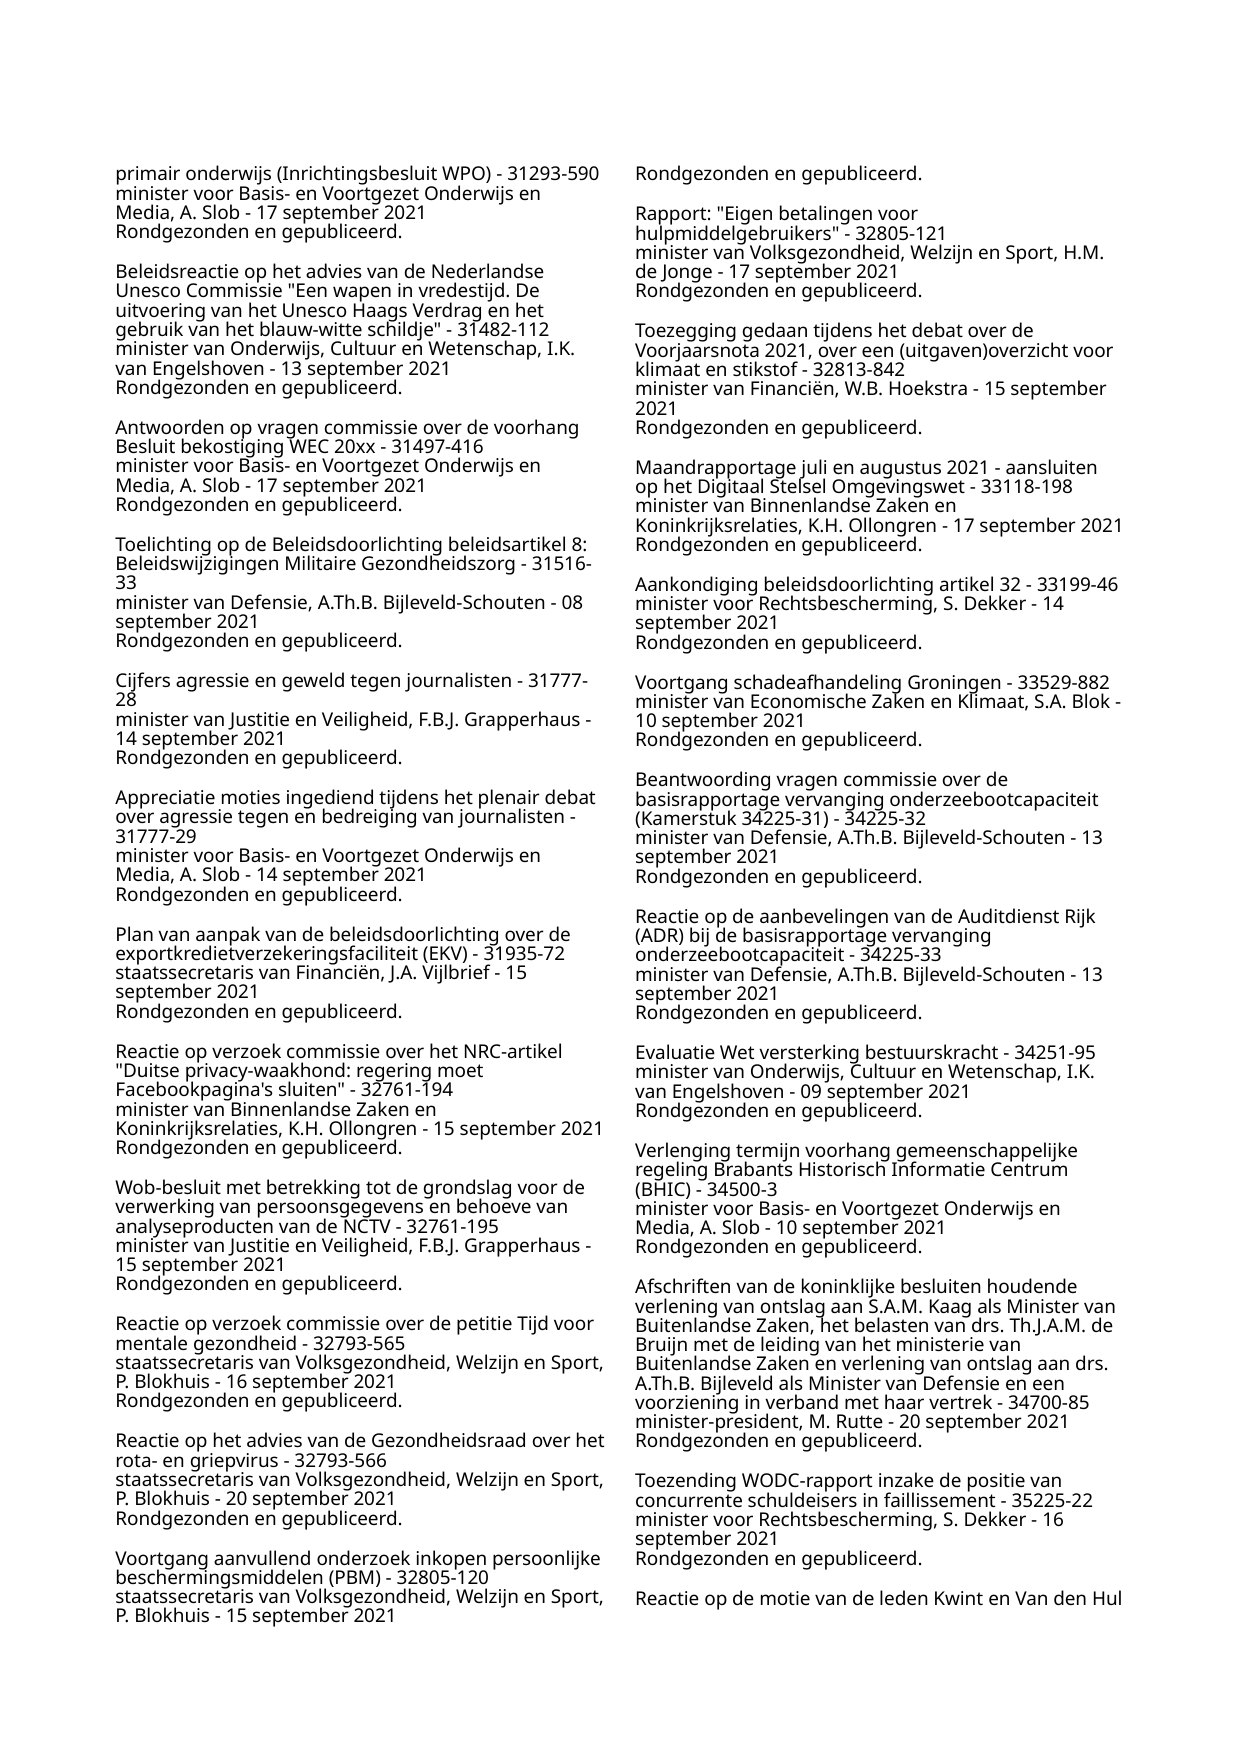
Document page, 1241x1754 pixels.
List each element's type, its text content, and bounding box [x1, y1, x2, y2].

text Evaluatie Wet versterking bestuurskracht - 34251-95 [635, 1044, 1125, 1063]
text Maandrapportage juli en augustus 2021 - aansluiten op het Digitaal Stelsel Omgevingswet - 33118-198 [635, 459, 1125, 497]
text minister van Defensie, A.Th.B. Bijleveld-Schouten - 13 september 2021 [635, 829, 1125, 868]
text Rondgezonden en gepubliceerd. [635, 634, 1125, 653]
text minister van Defensie, A.Th.B. Bijleveld-Schouten - 13 september 2021 [635, 966, 1125, 1004]
text Reactie op verzoek commissie over de petitie Tijd voor mentale gezondheid - 32793-565 [115, 1315, 605, 1354]
text Toezegging gedaan tijdens het debat over de Voorjaarsnota 2021, over een (uitgaven)overzicht voor klimaat en stikstof - 32813-842 [635, 322, 1125, 380]
text minister voor Basis- en Voortgezet Onderwijs en Media, A. Slob - 17 september 2021 [115, 184, 605, 223]
text Rondgezonden en gepubliceerd. [115, 1139, 605, 1158]
text minister voor Basis- en Voortgezet Onderwijs en Media, A. Slob - 14 september 2021 [115, 847, 605, 886]
text Appreciatie moties ingediend tijdens het plenair debat over agressie tegen en bedreiging van journalisten - 31777-29 [115, 789, 605, 847]
text minister van Onderwijs, Cultuur en Wetenschap, I.K. van Engelshoven - 13 september 2021 [115, 340, 605, 379]
text Rondgezonden en gepubliceerd. [115, 1275, 605, 1295]
text Beantwoording vragen commissie over de basisrapportage vervanging onderzeebootcapaciteit (Kamerstuk 34225-31) - 34225-32 [635, 771, 1125, 829]
text Voortgang schadeafhandeling Groningen - 33529-882 [635, 674, 1125, 693]
text Reactie op de aanbevelingen van de Auditdienst Rijk (ADR) bij de basisrapportage vervanging onderzeebootcapaciteit - 34225-33 [635, 908, 1125, 966]
text minister-president, M. Rutte - 20 september 2021 [635, 1413, 1125, 1432]
text Rondgezonden en gepubliceerd. [115, 496, 605, 515]
text staatssecretaris van Volksgezondheid, Welzijn en Sport, P. Blokhuis - 20 september 2021 [115, 1471, 605, 1509]
text Rondgezonden en gepubliceerd. [115, 379, 605, 398]
text Afschriften van de koninklijke besluiten houdende verlening van ontslag aan S.A.M. Kaag als Minister van Buitenlandse Zaken, het belasten van drs. Th.J.A.M. de Bruijn met de leiding van het ministerie van Buitenlandse Zaken en verlening van ontslag aan drs. A.Th.B. Bijleveld als Minister van Defensie en een voorziening in verband met haar vertrek - 34700-85 [635, 1278, 1125, 1413]
text Rondgezonden en gepubliceerd. [115, 223, 605, 242]
text Beleidsreactie op het advies van de Nederlandse Unesco Commissie "Een wapen in vredestijd. De uitvoering van het Unesco Haags Verdrag en het gebruik van het blauw-witte schildje" - 31482-112 [115, 263, 605, 340]
text Rondgezonden en gepubliceerd. [635, 1432, 1125, 1452]
text minister van Financiën, W.B. Hoekstra - 15 september 2021 [635, 380, 1125, 419]
text Rondgezonden en gepubliceerd. [115, 1392, 605, 1412]
text minister van Justitie en Veiligheid, F.B.J. Grapperhaus - 15 september 2021 [115, 1237, 605, 1275]
text minister voor Basis- en Voortgezet Onderwijs en Media, A. Slob - 10 september 2021 [635, 1200, 1125, 1238]
text minister van Onderwijs, Cultuur en Wetenschap, I.K. van Engelshoven - 09 september 2021 [635, 1063, 1125, 1102]
text Reactie op verzoek commissie over het NRC-artikel "Duitse privacy-waakhond: regering moet Facebookpagina's sluiten" - 32761-194 [115, 1043, 605, 1101]
text staatssecretaris van Volksgezondheid, Welzijn en Sport, P. Blokhuis - 15 september 2021 [115, 1588, 605, 1627]
text Rondgezonden en gepubliceerd. [115, 1509, 605, 1529]
text staatssecretaris van Financiën, J.A. Vijlbrief - 15 september 2021 [115, 964, 605, 1003]
text Antwoorden op vragen commissie over de voorhang Besluit bekostiging WEC 20xx - 31497-416 [115, 419, 605, 457]
text Rondgezonden en gepubliceerd. [635, 536, 1125, 555]
text minister voor Rechtsbescherming, S. Dekker - 16 september 2021 [635, 1511, 1125, 1549]
text minister van Economische Zaken en Klimaat, S.A. Blok - 10 september 2021 [635, 693, 1125, 731]
text Rondgezonden en gepubliceerd. [635, 419, 1125, 438]
text minister van Binnenlandse Zaken en Koninkrijksrelaties, K.H. Ollongren - 15 september 2021 [115, 1101, 605, 1139]
text minister voor Rechtsbescherming, S. Dekker - 14 september 2021 [635, 595, 1125, 634]
text Reactie op het advies van de Gezondheidsraad over het rota- en griepvirus - 32793-566 [115, 1432, 605, 1471]
text Toelichting op de Beleidsdoorlichting beleidsartikel 8: Beleidswijzigingen Militaire Gezondheidszorg - 31516-33 [115, 536, 605, 594]
text Wob-besluit met betrekking tot de grondslag voor de verwerking van persoonsgegevens en behoeve van analyseproducten van de NCTV - 32761-195 [115, 1179, 605, 1237]
text minister van Volksgezondheid, Welzijn en Sport, H.M. de Jonge - 17 september 2021 [635, 244, 1125, 282]
text Rondgezonden en gepubliceerd. [115, 749, 605, 768]
text Rondgezonden en gepubliceerd. [635, 1102, 1125, 1121]
text Rondgezonden en gepubliceerd. [635, 165, 1125, 184]
text Cijfers agressie en geweld tegen journalisten - 31777-28 [115, 672, 605, 711]
text Rondgezonden en gepubliceerd. [635, 1238, 1125, 1258]
text primair onderwijs (Inrichtingsbesluit WPO) - 31293-590 [115, 165, 605, 184]
text minister van Justitie en Veiligheid, F.B.J. Grapperhaus - 14 september 2021 [115, 711, 605, 749]
text Voortgang aanvullend onderzoek inkopen persoonlijke beschermingsmiddelen (PBM) - 32805-120 [115, 1549, 605, 1588]
text Rondgezonden en gepubliceerd. [115, 632, 605, 651]
text minister van Binnenlandse Zaken en Koninkrijksrelaties, K.H. Ollongren - 17 september 2021 [635, 497, 1125, 536]
text Rondgezonden en gepubliceerd. [115, 886, 605, 905]
text minister van Defensie, A.Th.B. Bijleveld-Schouten - 08 september 2021 [115, 594, 605, 632]
text Rondgezonden en gepubliceerd. [635, 1549, 1125, 1569]
text Rondgezonden en gepubliceerd. [635, 282, 1125, 302]
text Rondgezonden en gepubliceerd. [635, 868, 1125, 887]
text Reactie op de motie van de leden Kwint en Van den Hul [635, 1589, 1125, 1609]
text Rapport: "Eigen betalingen voor hulpmiddelgebruikers" - 32805-121 [635, 205, 1125, 244]
text Rondgezonden en gepubliceerd. [115, 1003, 605, 1022]
text Aankondiging beleidsdoorlichting artikel 32 - 33199-46 [635, 576, 1125, 595]
text staatssecretaris van Volksgezondheid, Welzijn en Sport, P. Blokhuis - 16 september 2021 [115, 1354, 605, 1392]
text Verlenging termijn voorhang gemeenschappelijke regeling Brabants Historisch Informatie Centrum (BHIC) - 34500-3 [635, 1142, 1125, 1200]
text Rondgezonden en gepubliceerd. [635, 1004, 1125, 1023]
text Toezending WODC-rapport inzake de positie van concurrente schuldeisers in faillissement - 35225-22 [635, 1472, 1125, 1511]
text Plan van aanpak van de beleidsdoorlichting over de exportkredietverzekeringsfaciliteit (EKV) - 31935-72 [115, 926, 605, 964]
text Rondgezonden en gepubliceerd. [635, 731, 1125, 751]
text minister voor Basis- en Voortgezet Onderwijs en Media, A. Slob - 17 september 2021 [115, 457, 605, 496]
